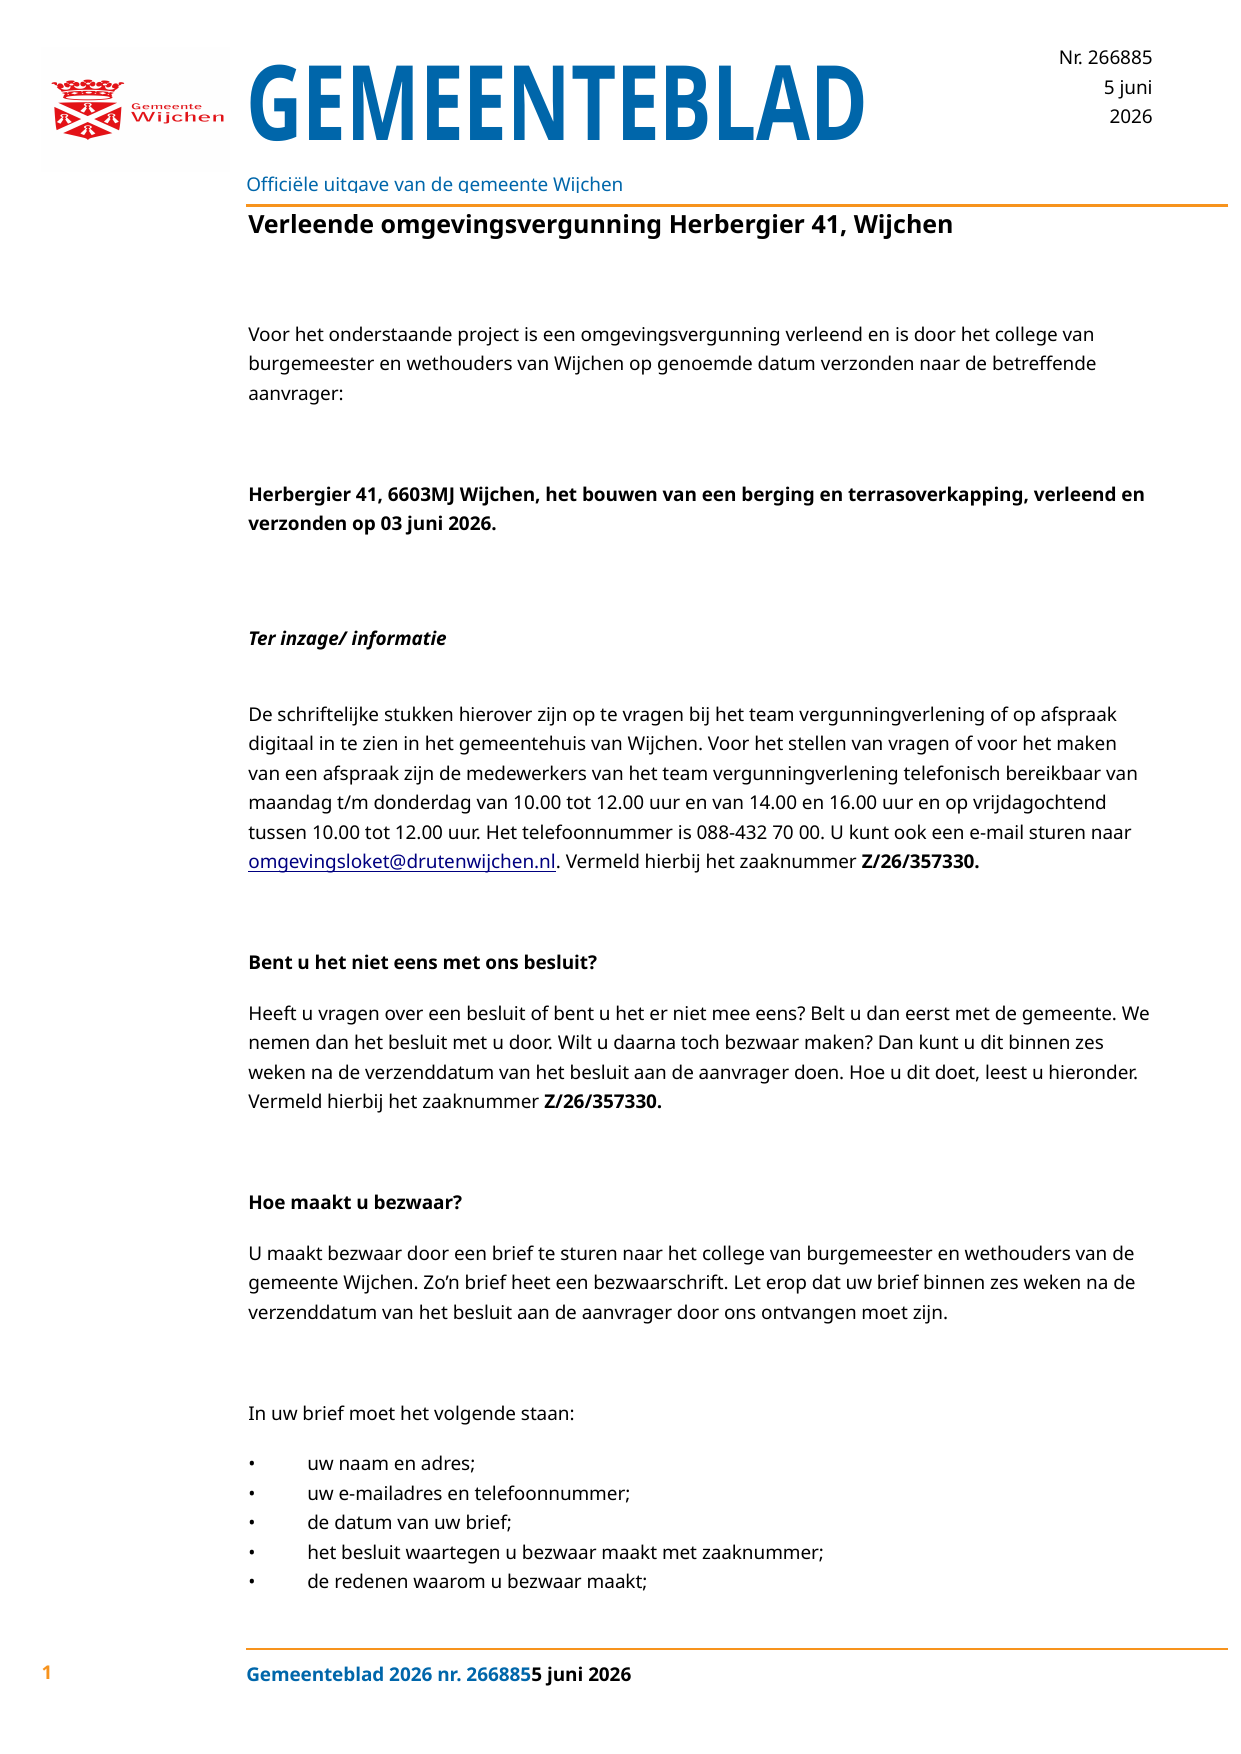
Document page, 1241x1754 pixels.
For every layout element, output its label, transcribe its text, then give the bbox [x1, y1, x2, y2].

text Ter inzage/ informatie [248, 625, 1152, 650]
text Verleende omgevingsvergunning Herbergier 41, Wijchen [248, 207, 1152, 241]
list het besluit waartegen u bezwaar maakt met zaaknummer; [248, 1539, 1152, 1565]
text Heeft u vragen over een besluit of bent u het er niet mee eens? Belt u dan eerst met de gemeente. We nemen dan het besluit met u door. Wilt u daarna toch bezwaar maken? Dan kunt u dit binnen zes weken na de verzenddatum van het besluit aan de aanvrager doen. Hoe u dit doet, leest u hieronder. Vermeld hierbij het zaaknummer Z/26/357330. [248, 1000, 1152, 1114]
list de datum van uw brief; [248, 1509, 1152, 1535]
text Herbergier 41, 6603MJ Wijchen, het bouwen van een berging en terrasoverkapping, verleend en verzonden op 03 juni 2026. [248, 481, 1152, 536]
text Bent u het niet eens met ons besluit? [248, 949, 1152, 975]
list uw e-mailadres en telefoonnummer; [248, 1480, 1152, 1506]
text Hoe maakt u bezwaar? [248, 1189, 1152, 1215]
list uw naam en adres; [248, 1450, 1152, 1476]
text De schriftelijke stukken hierover zijn op te vragen bij het team vergunningverlening of op afspraak digitaal in te zien in het gemeentehuis van Wijchen. Voor het stellen van vragen of voor het maken van een afspraak zijn de medewerkers van het team vergunningverlening telefonisch bereikbaar van maandag t/m donderdag van 10.00 tot 12.00 uur en van 14.00 en 16.00 uur en op vrijdagochtend tussen 10.00 tot 12.00 uur. Het telefoonnummer is 088-432 70 00. U kunt ook een e-mail sturen naar omgevingsloket@drutenwijchen.nl. Vermeld hierbij het zaaknummer Z/26/357330. [248, 701, 1152, 874]
text U maakt bezwaar door een brief te sturen naar het college van burgemeester en wethouders van de gemeente Wijchen. Zo’n brief heet een bezwaarschrift. Let erop dat uw brief binnen zes weken na de verzenddatum van het besluit aan de aanvrager door ons ontvangen moet zijn. [248, 1240, 1152, 1325]
picture [41, 47, 231, 172]
list de redenen waarom u bezwaar maakt; [248, 1569, 1152, 1594]
text Voor het onderstaande project is een omgevingsvergunning verleend en is door het college van burgemeester en wethouders van Wijchen op genoemde datum verzonden naar de betreffende aanvrager: [248, 321, 1152, 406]
text In uw brief moet het volgende staan: [248, 1400, 1152, 1426]
